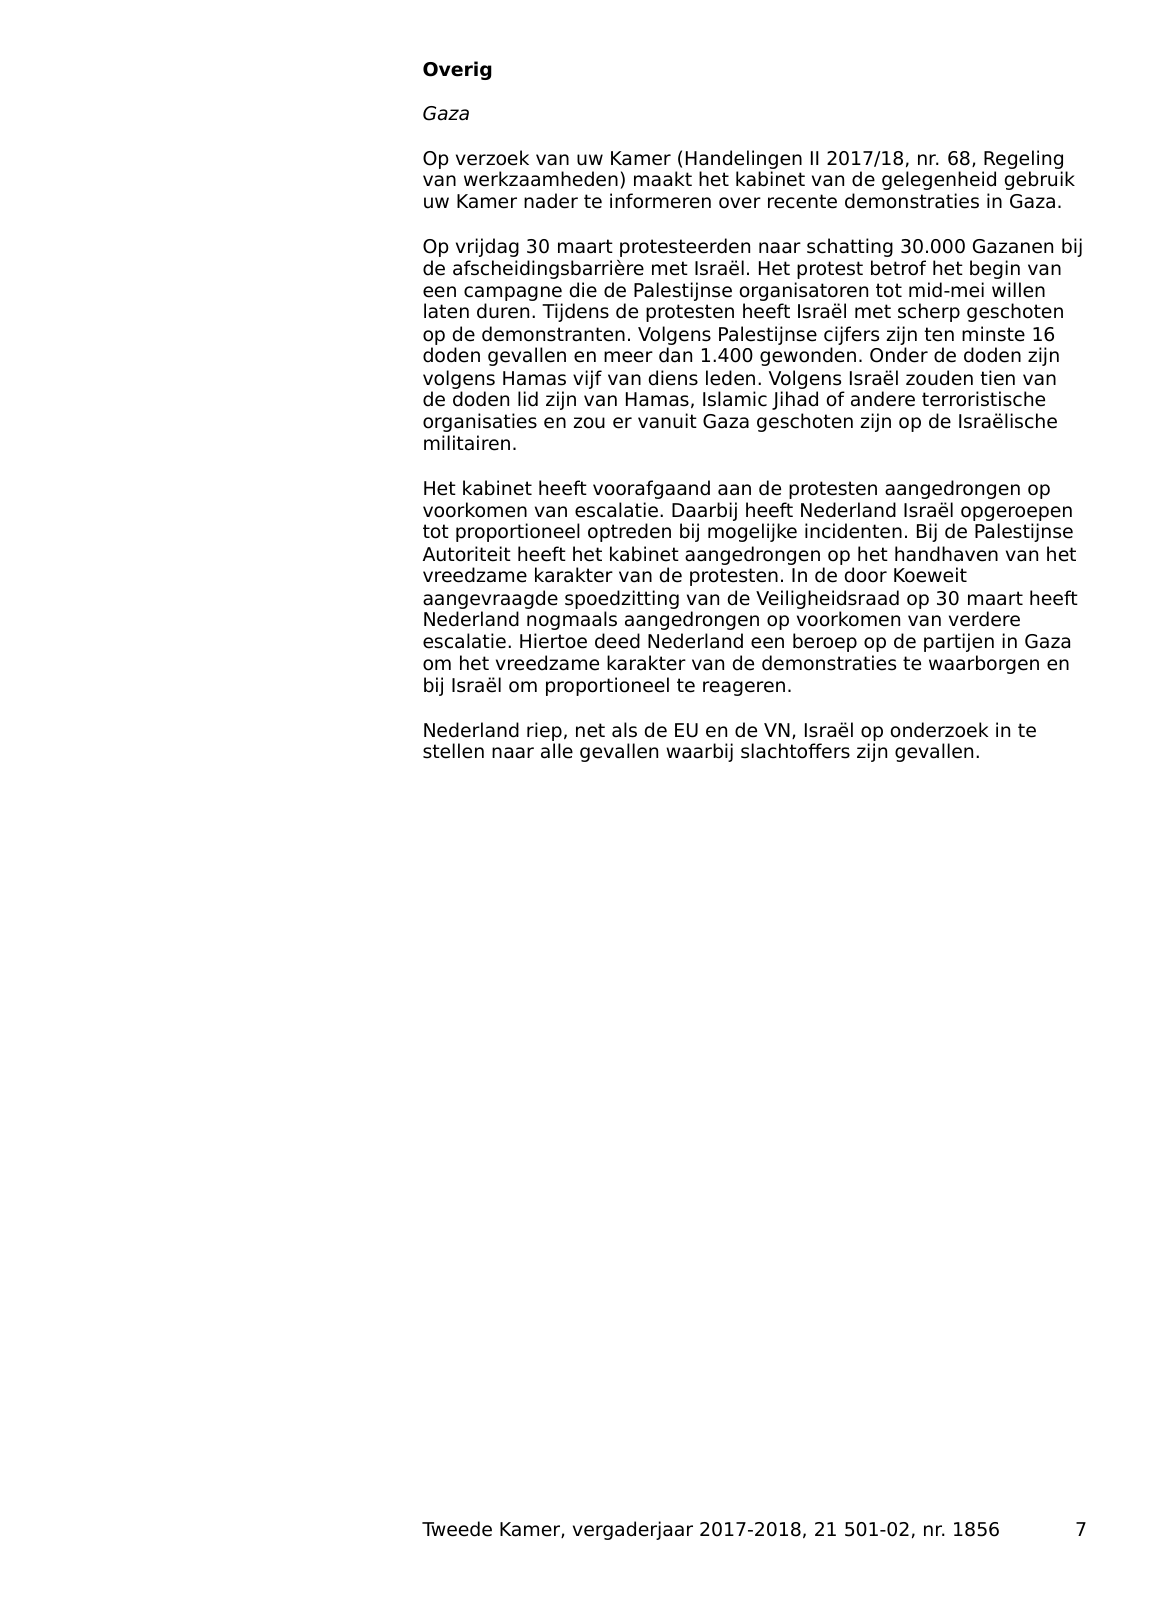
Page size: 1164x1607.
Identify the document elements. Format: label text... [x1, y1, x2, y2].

text Op verzoek van uw Kamer (Handelingen II 2017/18, nr. 68, Regeling van werkzaamheden) maakt het kabinet van de gelegenheid gebruik uw Kamer nader te informeren over recente demonstraties in Gaza. [422, 147, 1087, 213]
text Op vrijdag 30 maart protesteerden naar schatting 30.000 Gazanen bij de afscheidingsbarrière met Israël. Het protest betrof het begin van een campagne die de Palestijnse organisatoren tot mid-mei willen laten duren. Tijdens de protesten heeft Israël met scherp geschoten op de demonstranten. Volgens Palestijnse cijfers zijn ten minste 16 doden gevallen en meer dan 1.400 gewonden. Onder de doden zijn volgens Hamas vijf van diens leden. Volgens Israël zouden tien van de doden lid zijn van Hamas, Islamic Jihad of andere terroristische organisaties en zou er vanuit Gaza geschoten zijn op de Israëlische militairen. [422, 236, 1087, 455]
subtitle Overig [422, 59, 1087, 81]
text Nederland riep, net als de EU en de VN, Israël op onderzoek in te stellen naar alle gevallen waarbij slachtoffers zijn gevallen. [422, 719, 1087, 763]
text Het kabinet heeft voorafgaand aan de protesten aangedrongen op voorkomen van escalatie. Daarbij heeft Nederland Israël opgeroepen tot proportioneel optreden bij mogelijke incidenten. Bij de Palestijnse Autoriteit heeft het kabinet aangedrongen op het handhaven van het vreedzame karakter van de protesten. In de door Koeweit aangevraagde spoedzitting van de Veiligheidsraad op 30 maart heeft Nederland nogmaals aangedrongen op voorkomen van verdere escalatie. Hiertoe deed Nederland een beroep op de partijen in Gaza om het vreedzame karakter van de demonstraties te waarborgen en bij Israël om proportioneel te reageren. [422, 477, 1087, 697]
subtitle Gaza [422, 103, 1087, 125]
